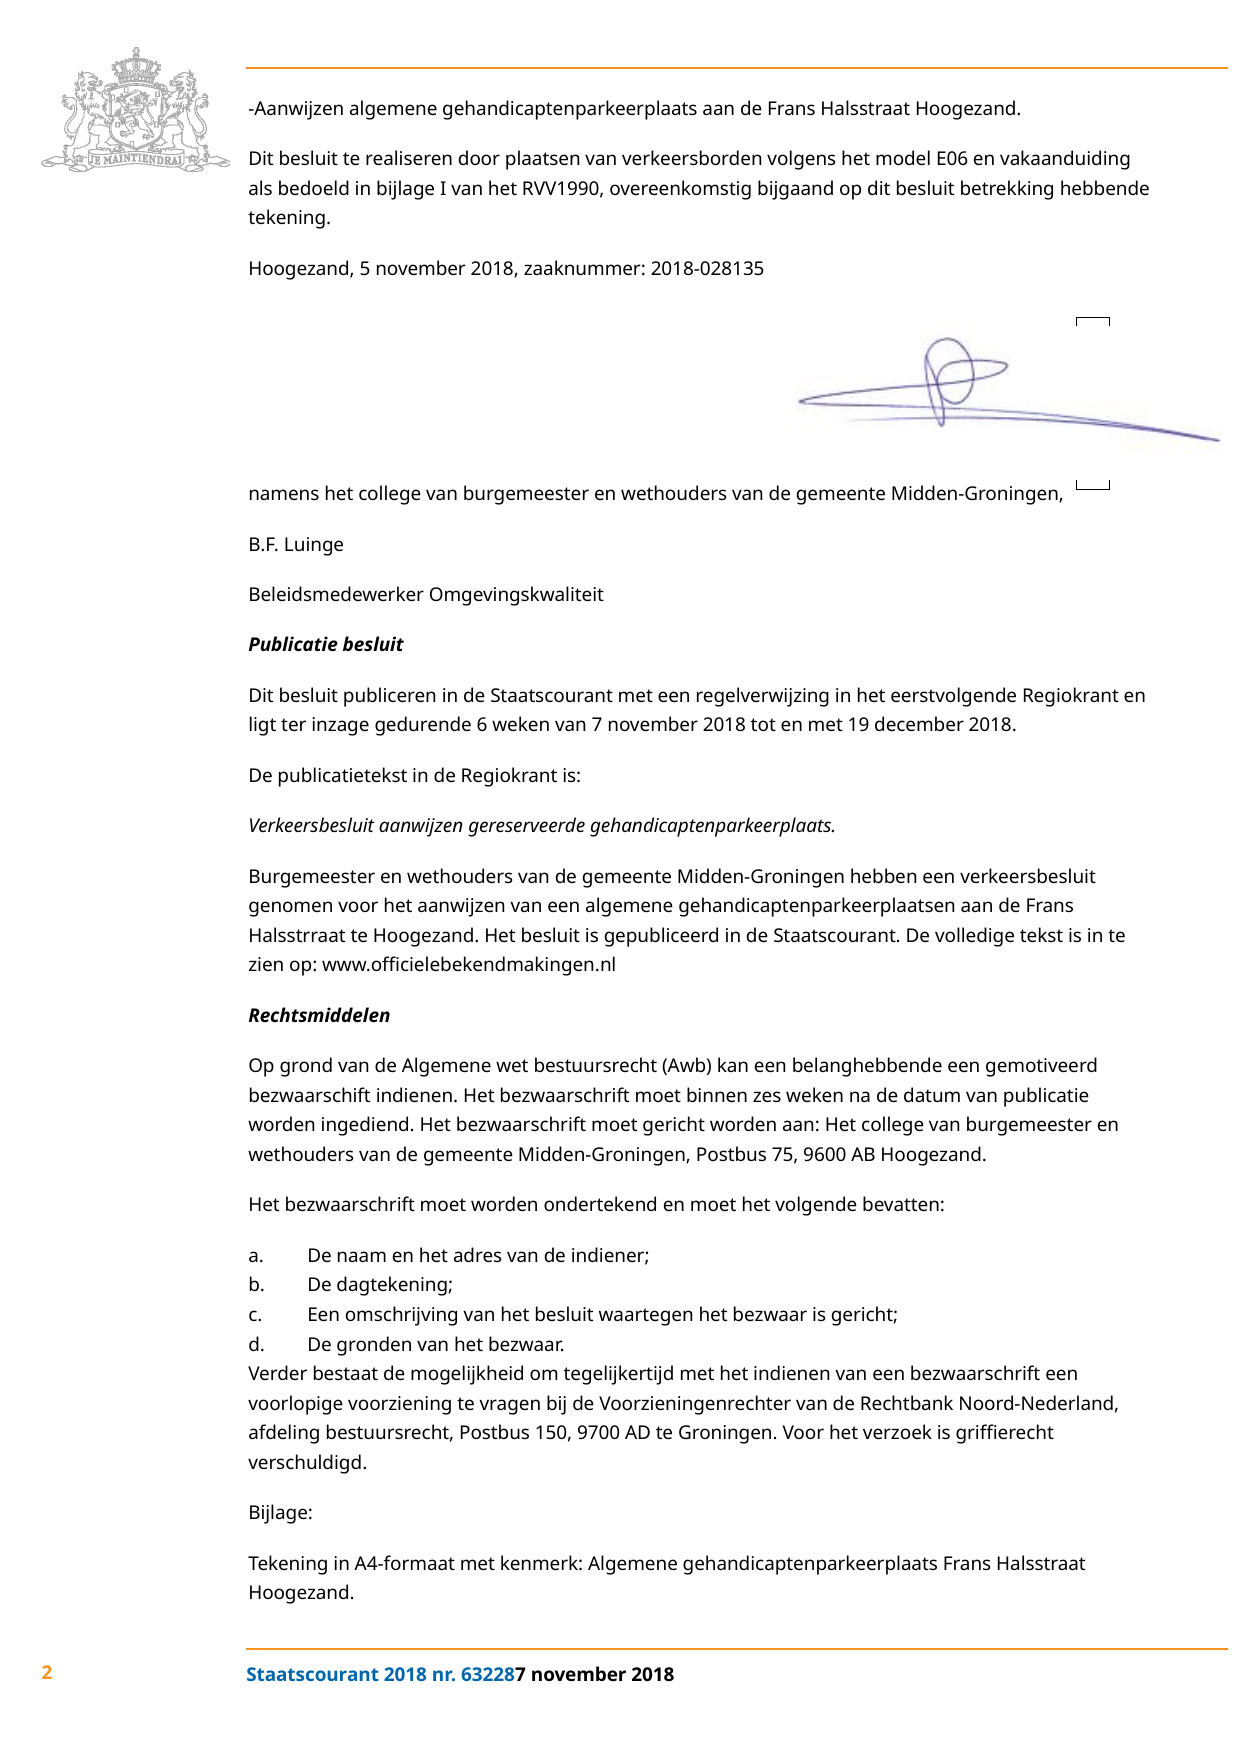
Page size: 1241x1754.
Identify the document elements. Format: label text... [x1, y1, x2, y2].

text Bijlage: [248, 1499, 1152, 1525]
text Het bezwaarschrift moet worden ondertekend en moet het volgende bevatten: [248, 1192, 1152, 1217]
text Dit besluit te realiseren door plaatsen van verkeersborden volgens het model E06 en vakaanduiding als bedoeld in bijlage I van het RVV1990, overeenkomstig bijgaand op dit besluit betrekking hebbende tekening. [248, 145, 1152, 230]
text Beleidsmedewerker Omgevingskwaliteit [248, 581, 1152, 607]
list De naam en het adres van de indiener; [248, 1242, 1152, 1268]
text namens het college van burgemeester en wethouders van de gemeente Midden-Groningen, [248, 305, 1152, 506]
list Een omschrijving van het besluit waartegen het bezwaar is gericht; [248, 1301, 1152, 1327]
text De publicatietekst in de Regiokrant is: [248, 762, 1152, 788]
text Publicatie besluit [248, 632, 1152, 657]
picture [771, 326, 1240, 480]
text Verder bestaat de mogelijkheid om tegelijkertijd met het indienen van een bezwaarschrift een voorlopige voorziening te vragen bij de Voorzieningenrechter van de Rechtbank Noord-Nederland, afdeling bestuursrecht, Postbus 150, 9700 AD te Groningen. Voor het verzoek is griffierecht verschuldigd. [248, 1360, 1152, 1475]
list De dagtekening; [248, 1272, 1152, 1297]
list De gronden van het bezwaar. [248, 1331, 1152, 1356]
text -Aanwijzen algemene gehandicaptenparkeerplaats aan de Frans Halsstraat Hoogezand. [248, 95, 1152, 121]
text Op grond van de Algemene wet bestuursrecht (Awb) kan een belanghebbende een gemotiveerd bezwaarschift indienen. Het bezwaarschrift moet binnen zes weken na de datum van publicatie worden ingediend. Het bezwaarschrift moet gericht worden aan: Het college van burgemeester en wethouders van de gemeente Midden-Groningen, Postbus 75, 9600 AB Hoogezand. [248, 1052, 1152, 1167]
text Tekening in A4-formaat met kenmerk: Algemene gehandicaptenparkeerplaats Frans Halsstraat Hoogezand. [248, 1550, 1152, 1605]
picture [41, 47, 231, 172]
text Verkeersbesluit aanwijzen gereserveerde gehandicaptenparkeerplaats. [248, 812, 1152, 838]
text Hoogezand, 5 november 2018, zaaknummer: 2018-028135 [248, 255, 1152, 281]
text Dit besluit publiceren in de Staatscourant met een regelverwijzing in het eerstvolgende Regiokrant en ligt ter inzage gedurende 6 weken van 7 november 2018 tot en met 19 december 2018. [248, 682, 1152, 737]
text B.F. Luinge [248, 531, 1152, 556]
text Rechtsmiddelen [248, 1002, 1152, 1028]
text Burgemeester en wethouders van de gemeente Midden-Groningen hebben een verkeersbesluit genomen voor het aanwijzen van een algemene gehandicaptenparkeerplaatsen aan de Frans Halsstrraat te Hoogezand. Het besluit is gepubliceerd in de Staatscourant. De volledige tekst is in te zien op: www.officielebekendmakingen.nl [248, 863, 1152, 977]
